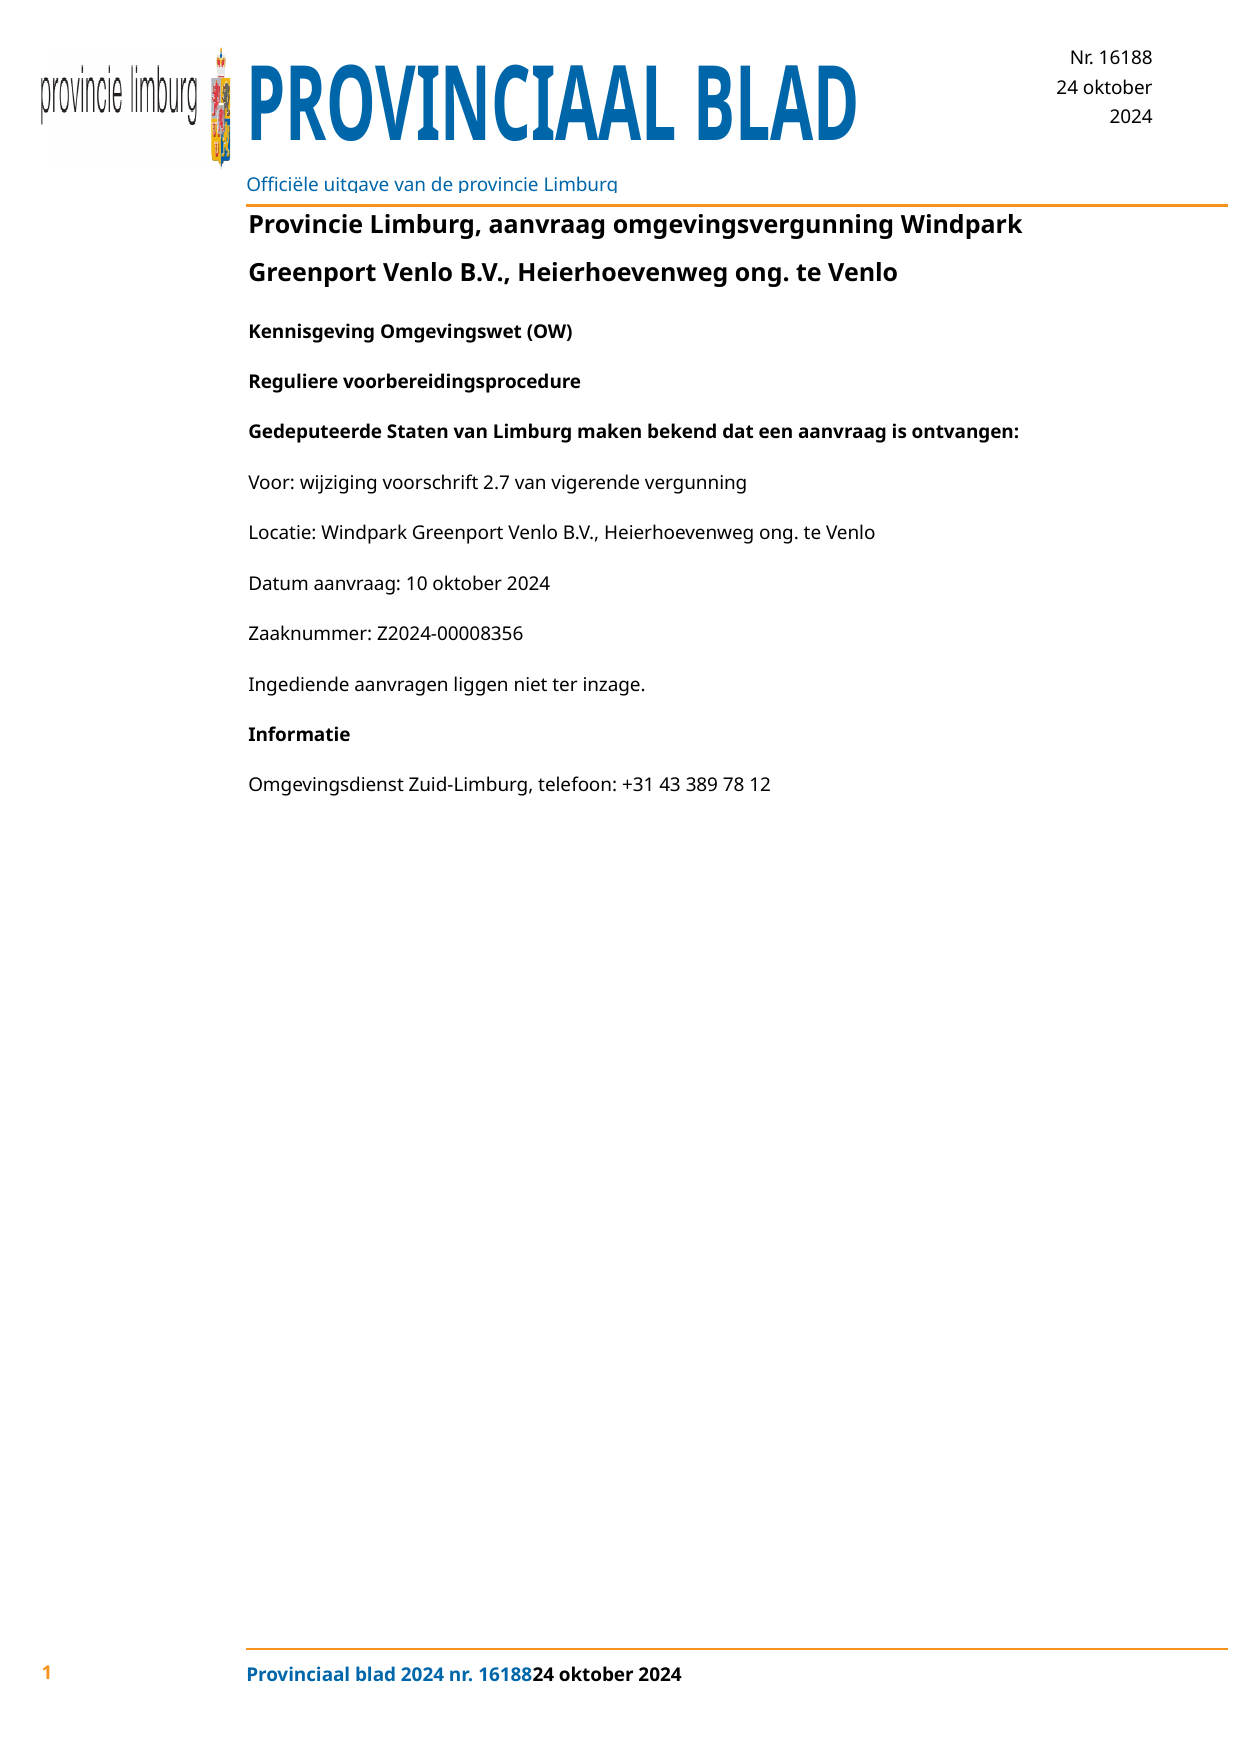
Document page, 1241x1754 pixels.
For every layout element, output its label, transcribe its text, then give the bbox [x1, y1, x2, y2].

text Provincie Limburg, aanvraag omgevingsvergunning Windpark Greenport Venlo B.V., Heierhoevenweg ong. te Venlo [248, 207, 1152, 288]
text Gedeputeerde Staten van Limburg maken bekend dat een aanvraag is ontvangen: [248, 419, 1152, 444]
text Informatie [248, 721, 1152, 747]
text Ingediende aanvragen liggen niet ter inzage. [248, 671, 1152, 697]
text Datum aanvraag: 10 oktober 2024 [248, 570, 1152, 596]
text Zaaknummer: Z2024-00008356 [248, 620, 1152, 646]
text Omgevingsdienst Zuid-Limburg, telefoon: +31 43 389 78 12 [248, 772, 1152, 797]
text Reguliere voorbereidingsprocedure [248, 368, 1152, 394]
text Kennisgeving Omgevingswet (OW) [248, 318, 1152, 344]
picture [41, 47, 231, 172]
text Locatie: Windpark Greenport Venlo B.V., Heierhoevenweg ong. te Venlo [248, 519, 1152, 545]
text Voor: wijziging voorschrift 2.7 van vigerende vergunning [248, 469, 1152, 495]
